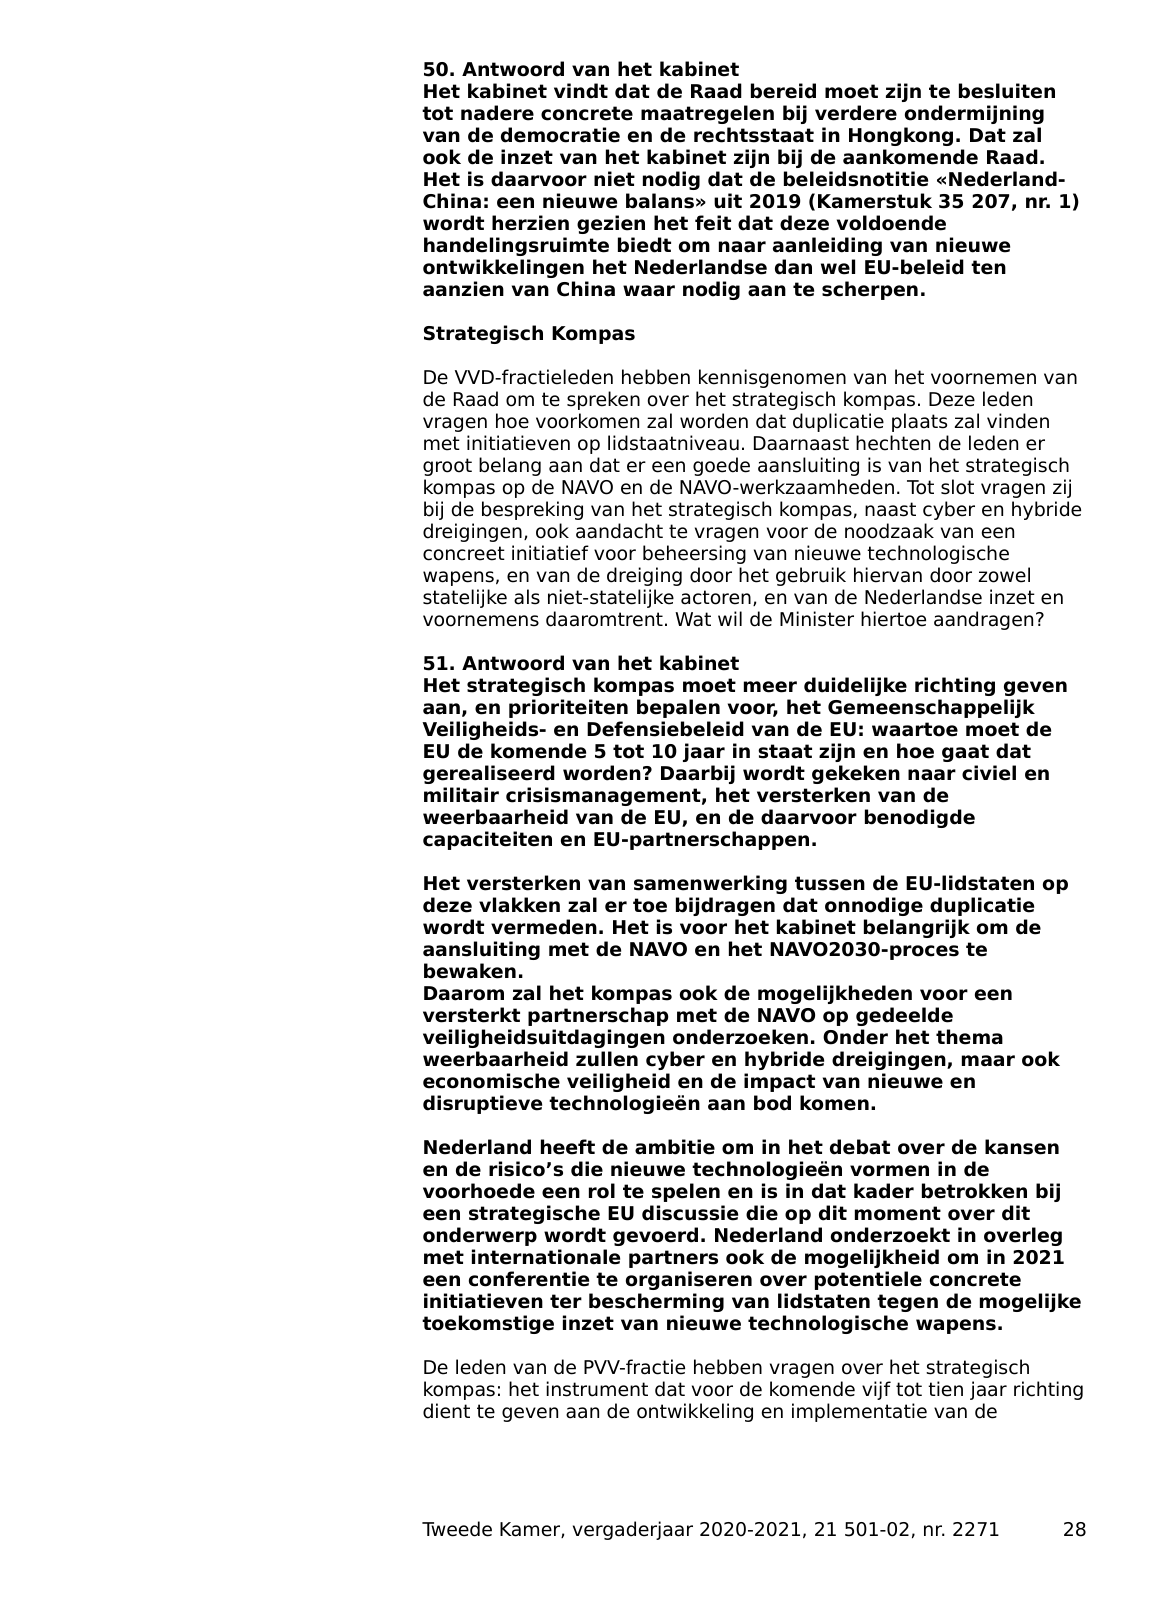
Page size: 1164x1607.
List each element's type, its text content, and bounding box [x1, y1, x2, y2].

text Het kabinet vindt dat de Raad bereid moet zijn te besluiten tot nadere concrete maatregelen bij verdere ondermijning van de democratie en de rechtsstaat in Hongkong. Dat zal ook de inzet van het kabinet zijn bij de aankomende Raad. Het is daarvoor niet nodig dat de beleidsnotitie «Nederland-China: een nieuwe balans» uit 2019 (Kamerstuk 35 207, nr. 1) wordt herzien gezien het feit dat deze voldoende handelingsruimte biedt om naar aanleiding van nieuwe ontwikkelingen het Nederlandse dan wel EU-beleid ten aanzien van China waar nodig aan te scherpen. [422, 81, 1087, 301]
text Het versterken van samenwerking tussen de EU-lidstaten op deze vlakken zal er toe bijdragen dat onnodige duplicatie wordt vermeden. Het is voor het kabinet belangrijk om de aansluiting met de NAVO en het NAVO2030-proces te bewaken. [422, 873, 1087, 983]
text Daarom zal het kompas ook de mogelijkheden voor een versterkt partnerschap met de NAVO op gedeelde veiligheidsuitdagingen onderzoeken. Onder het thema weerbaarheid zullen cyber en hybride dreigingen, maar ook economische veiligheid en de impact van nieuwe en disruptieve technologieën aan bod komen. [422, 983, 1087, 1115]
text Nederland heeft de ambitie om in het debat over de kansen en de risico’s die nieuwe technologieën vormen in de voorhoede een rol te spelen en is in dat kader betrokken bij een strategische EU discussie die op dit moment over dit onderwerp wordt gevoerd. Nederland onderzoekt in overleg met internationale partners ook de mogelijkheid om in 2021 een conferentie te organiseren over potentiele concrete initiatieven ter bescherming van lidstaten tegen de mogelijke toekomstige inzet van nieuwe technologische wapens. [422, 1137, 1087, 1335]
text De VVD-fractieleden hebben kennisgenomen van het voornemen van de Raad om te spreken over het strategisch kompas. Deze leden vragen hoe voorkomen zal worden dat duplicatie plaats zal vinden met initiatieven op lidstaatniveau. Daarnaast hechten de leden er groot belang aan dat er een goede aansluiting is van het strategisch kompas op de NAVO en de NAVO-werkzaamheden. Tot slot vragen zij bij de bespreking van het strategisch kompas, naast cyber en hybride dreigingen, ook aandacht te vragen voor de noodzaak van een concreet initiatief voor beheersing van nieuwe technologische wapens, en van de dreiging door het gebruik hiervan door zowel statelijke als niet-statelijke actoren, en van de Nederlandse inzet en voornemens daaromtrent. Wat wil de Minister hiertoe aandragen? [422, 367, 1087, 631]
subtitle 51. Antwoord van het kabinet [422, 653, 1087, 675]
text De leden van de PVV-fractie hebben vragen over het strategisch kompas: het instrument dat voor de komende vijf tot tien jaar richting dient te geven aan de ontwikkeling en implementatie van de [422, 1357, 1087, 1423]
subtitle Strategisch Kompas [422, 323, 1087, 345]
text Het strategisch kompas moet meer duidelijke richting geven aan, en prioriteiten bepalen voor, het Gemeenschappelijk Veiligheids- en Defensiebeleid van de EU: waartoe moet de EU de komende 5 tot 10 jaar in staat zijn en hoe gaat dat gerealiseerd worden? Daarbij wordt gekeken naar civiel en militair crisismanagement, het versterken van de weerbaarheid van de EU, en de daarvoor benodigde capaciteiten en EU-partnerschappen. [422, 675, 1087, 851]
subtitle 50. Antwoord van het kabinet [422, 59, 1087, 81]
